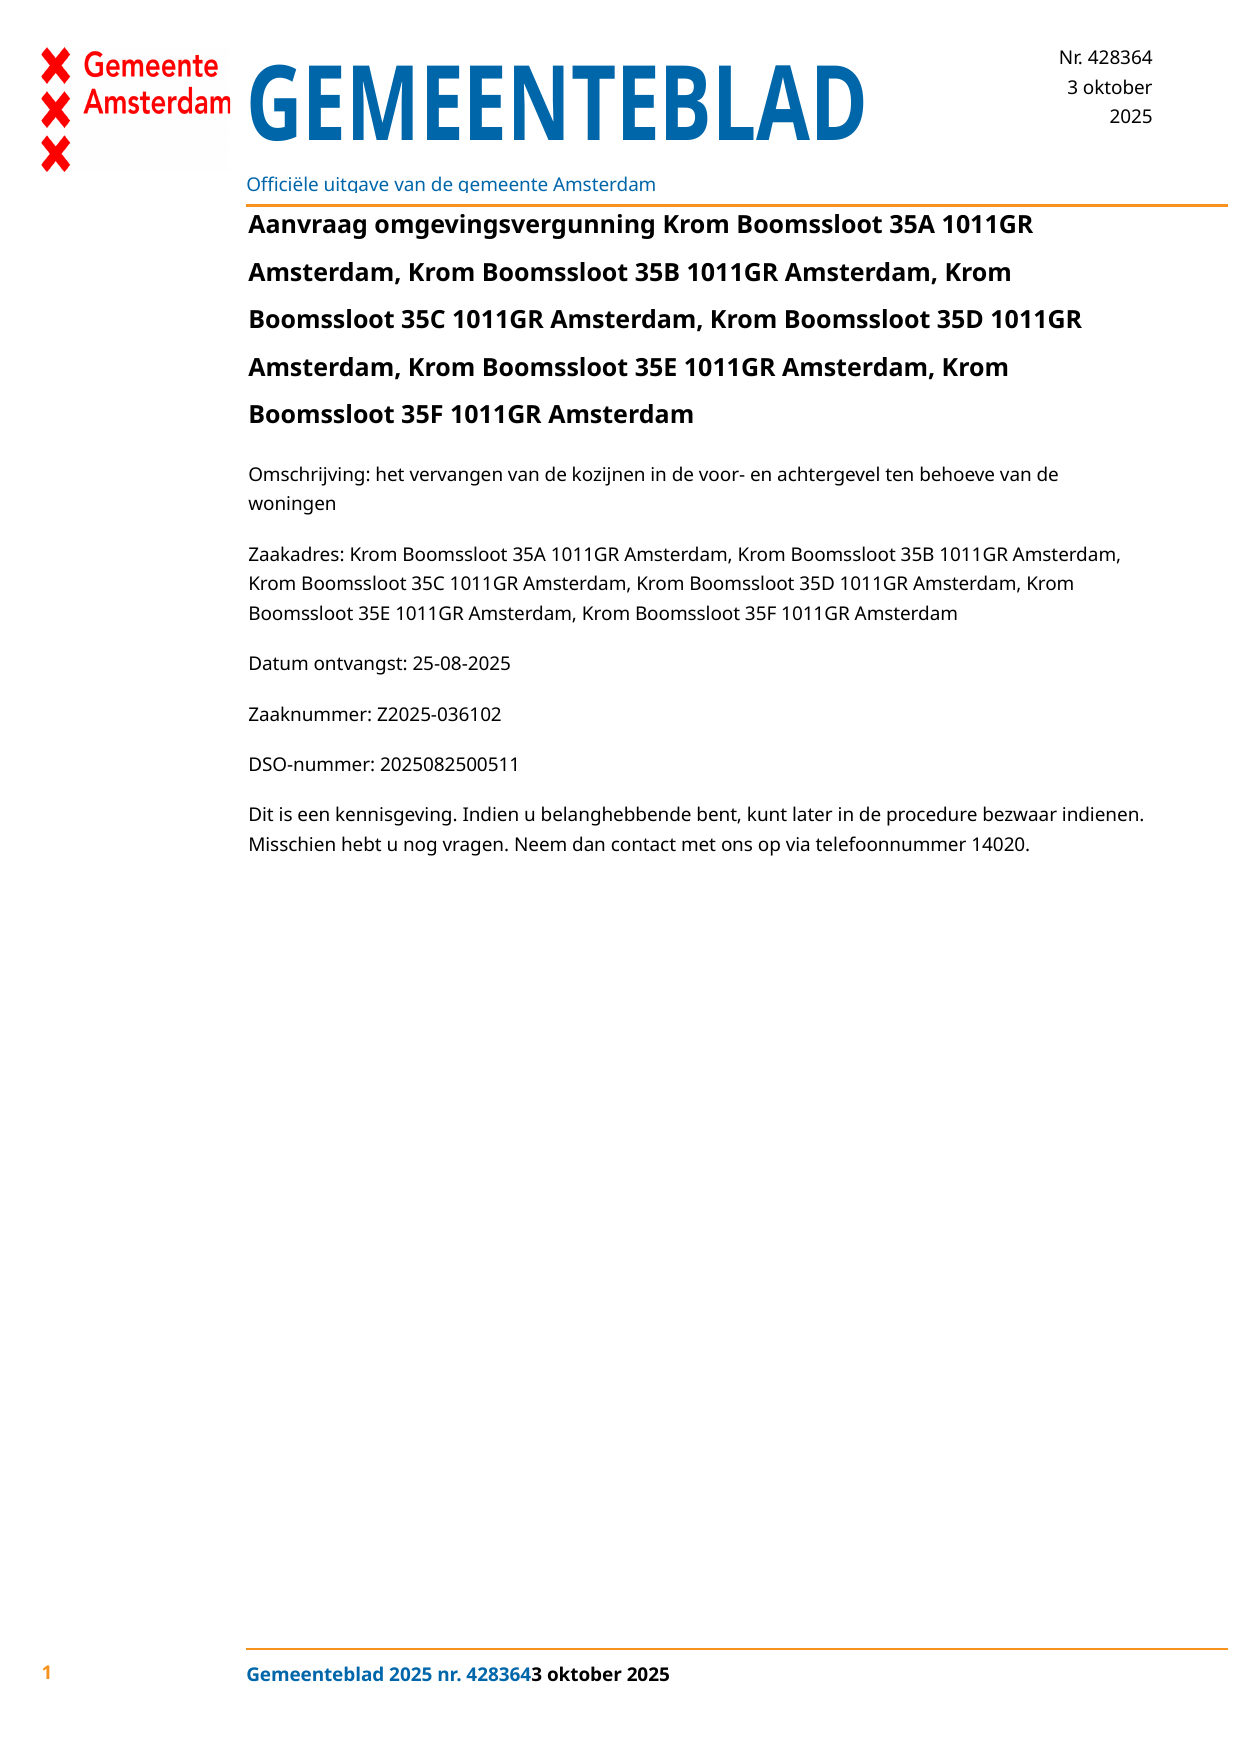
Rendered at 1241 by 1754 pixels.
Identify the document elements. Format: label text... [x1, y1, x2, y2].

picture [41, 47, 231, 172]
text Dit is een kennisgeving. Indien u belanghebbende bent, kunt later in de procedure bezwaar indienen. Misschien hebt u nog vragen. Neem dan contact met ons op via telefoonnummer 14020. [248, 802, 1152, 857]
text Datum ontvangst: 25-08-2025 [248, 650, 1152, 676]
text Aanvraag omgevingsvergunning Krom Boomssloot 35A 1011GR Amsterdam, Krom Boomssloot 35B 1011GR Amsterdam, Krom Boomssloot 35C 1011GR Amsterdam, Krom Boomssloot 35D 1011GR Amsterdam, Krom Boomssloot 35E 1011GR Amsterdam, Krom Boomssloot 35F 1011GR Amsterdam [248, 207, 1152, 431]
text Zaakadres: Krom Boomssloot 35A 1011GR Amsterdam, Krom Boomssloot 35B 1011GR Amsterdam, Krom Boomssloot 35C 1011GR Amsterdam, Krom Boomssloot 35D 1011GR Amsterdam, Krom Boomssloot 35E 1011GR Amsterdam, Krom Boomssloot 35F 1011GR Amsterdam [248, 541, 1152, 626]
text Zaaknummer: Z2025-036102 [248, 701, 1152, 726]
text DSO-nummer: 2025082500511 [248, 751, 1152, 777]
text Omschrijving: het vervangen van de kozijnen in de voor- en achtergevel ten behoeve van de woningen [248, 461, 1152, 516]
